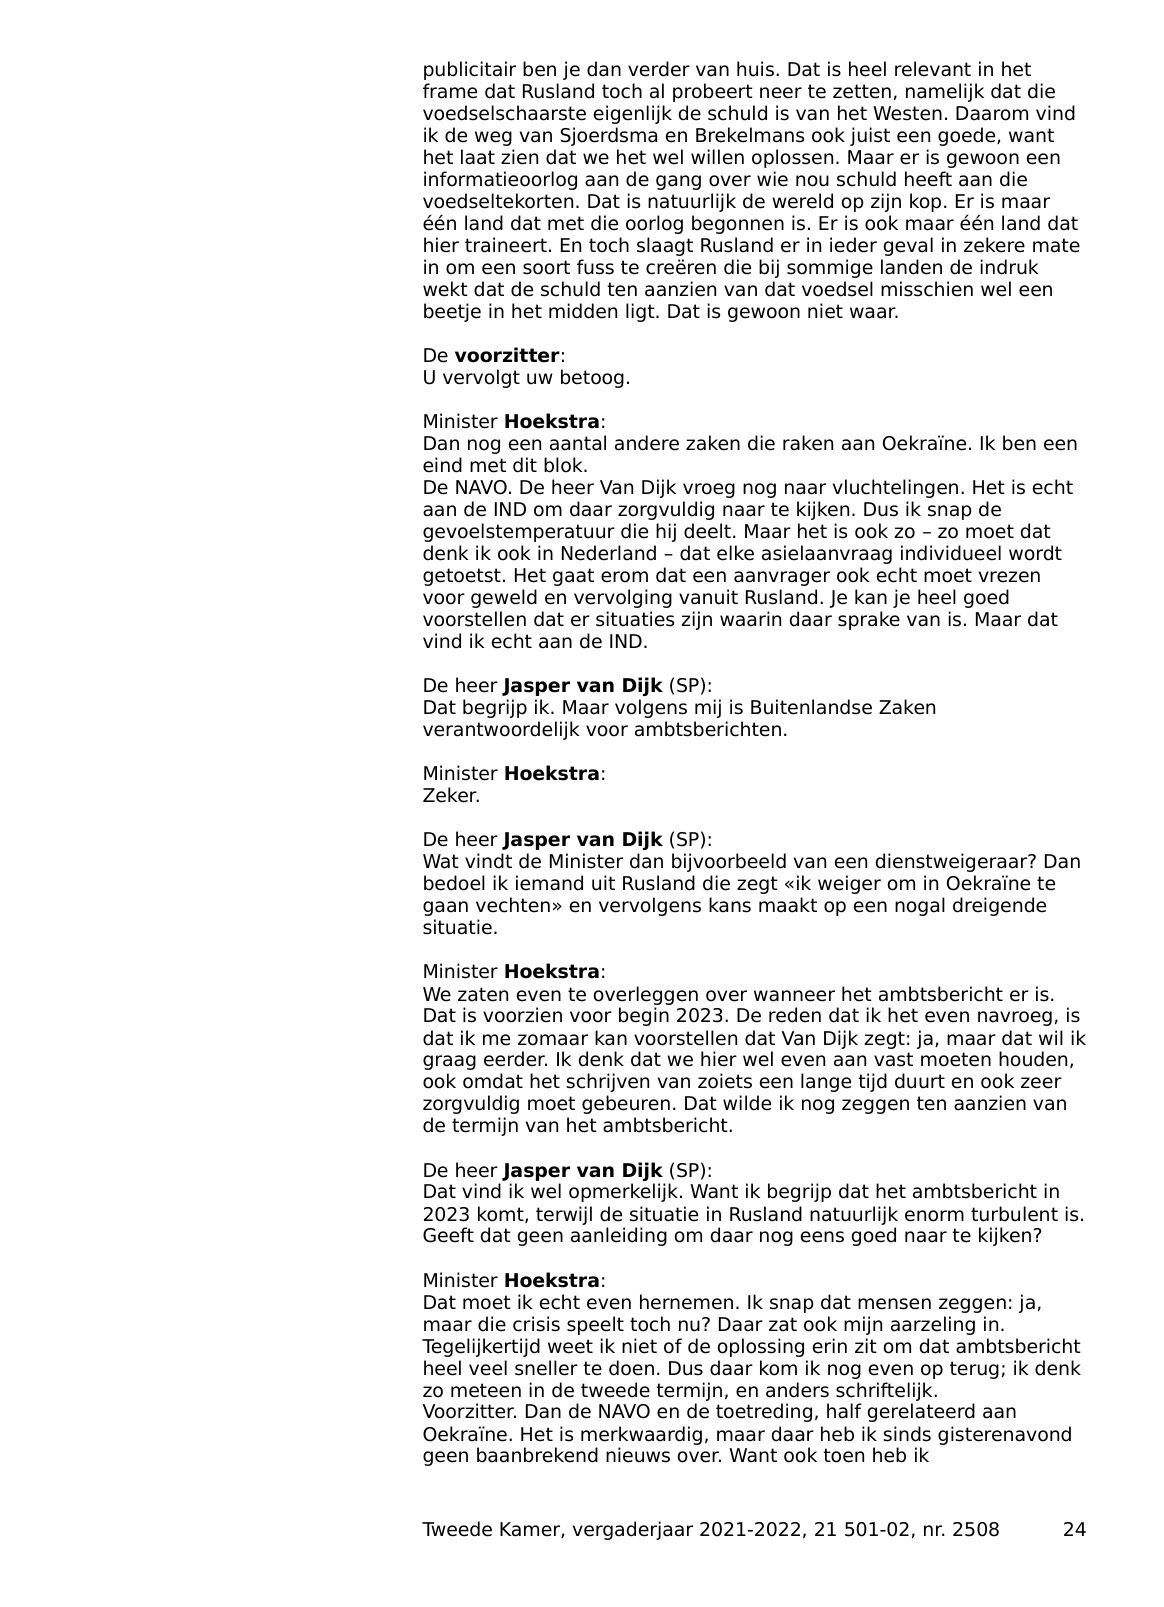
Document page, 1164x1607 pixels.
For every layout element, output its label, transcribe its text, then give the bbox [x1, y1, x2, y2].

text Minister Hoekstra: [422, 1269, 1087, 1292]
text publicitair ben je dan verder van huis. Dat is heel relevant in het frame dat Rusland toch al probeert neer te zetten, namelijk dat die voedselschaarste eigenlijk de schuld is van het Westen. Daarom vind ik de weg van Sjoerdsma en Brekelmans ook juist een goede, want het laat zien dat we het wel willen oplossen. Maar er is gewoon een informatieoorlog aan de gang over wie nou schuld heeft aan die voedseltekorten. Dat is natuurlijk de wereld op zijn kop. Er is maar één land dat met die oorlog begonnen is. Er is ook maar één land dat hier traineert. En toch slaagt Rusland er in ieder geval in zekere mate in om een soort fuss te creëren die bij sommige landen de indruk wekt dat de schuld ten aanzien van dat voedsel misschien wel een beetje in het midden ligt. Dat is gewoon niet waar. [422, 59, 1087, 323]
text Dat moet ik echt even hernemen. Ik snap dat mensen zeggen: ja, maar die crisis speelt toch nu? Daar zat ook mijn aarzeling in. Tegelijkertijd weet ik niet of de oplossing erin zit om dat ambtsbericht heel veel sneller te doen. Dus daar kom ik nog even op terug; ik denk zo meteen in de tweede termijn, en anders schriftelijk. [422, 1292, 1087, 1401]
text Zeker. [422, 785, 1087, 807]
text Minister Hoekstra: [422, 763, 1087, 785]
text Dat vind ik wel opmerkelijk. Want ik begrijp dat het ambtsbericht in 2023 komt, terwijl de situatie in Rusland natuurlijk enorm turbulent is. Geeft dat geen aanleiding om daar nog eens goed naar te kijken? [422, 1181, 1087, 1247]
text U vervolgt uw betoog. [422, 367, 1087, 389]
text Minister Hoekstra: [422, 961, 1087, 983]
text De heer Jasper van Dijk (SP): [422, 829, 1087, 851]
text De heer Jasper van Dijk (SP): [422, 1159, 1087, 1181]
text De voorzitter: [422, 345, 1087, 367]
text Wat vindt de Minister dan bijvoorbeeld van een dienstweigeraar? Dan bedoel ik iemand uit Rusland die zegt «ik weiger om in Oekraïne te gaan vechten» en vervolgens kans maakt op een nogal dreigende situatie. [422, 851, 1087, 939]
text De NAVO. De heer Van Dijk vroeg nog naar vluchtelingen. Het is echt aan de IND om daar zorgvuldig naar te kijken. Dus ik snap de gevoelstemperatuur die hij deelt. Maar het is ook zo – zo moet dat denk ik ook in Nederland – dat elke asielaanvraag individueel wordt getoetst. Het gaat erom dat een aanvrager ook echt moet vrezen voor geweld en vervolging vanuit Rusland. Je kan je heel goed voorstellen dat er situaties zijn waarin daar sprake van is. Maar dat vind ik echt aan de IND. [422, 477, 1087, 653]
text Dat begrijp ik. Maar volgens mij is Buitenlandse Zaken verantwoordelijk voor ambtsberichten. [422, 697, 1087, 741]
text De heer Jasper van Dijk (SP): [422, 675, 1087, 697]
text We zaten even te overleggen over wanneer het ambtsbericht er is. Dat is voorzien voor begin 2023. De reden dat ik het even navroeg, is dat ik me zomaar kan voorstellen dat Van Dijk zegt: ja, maar dat wil ik graag eerder. Ik denk dat we hier wel even aan vast moeten houden, ook omdat het schrijven van zoiets een lange tijd duurt en ook zeer zorgvuldig moet gebeuren. Dat wilde ik nog zeggen ten aanzien van de termijn van het ambtsbericht. [422, 983, 1087, 1137]
text Voorzitter. Dan de NAVO en de toetreding, half gerelateerd aan Oekraïne. Het is merkwaardig, maar daar heb ik sinds gisterenavond geen baanbrekend nieuws over. Want ook toen heb ik [422, 1401, 1087, 1467]
text Minister Hoekstra: [422, 411, 1087, 433]
text Dan nog een aantal andere zaken die raken aan Oekraïne. Ik ben een eind met dit blok. [422, 433, 1087, 477]
